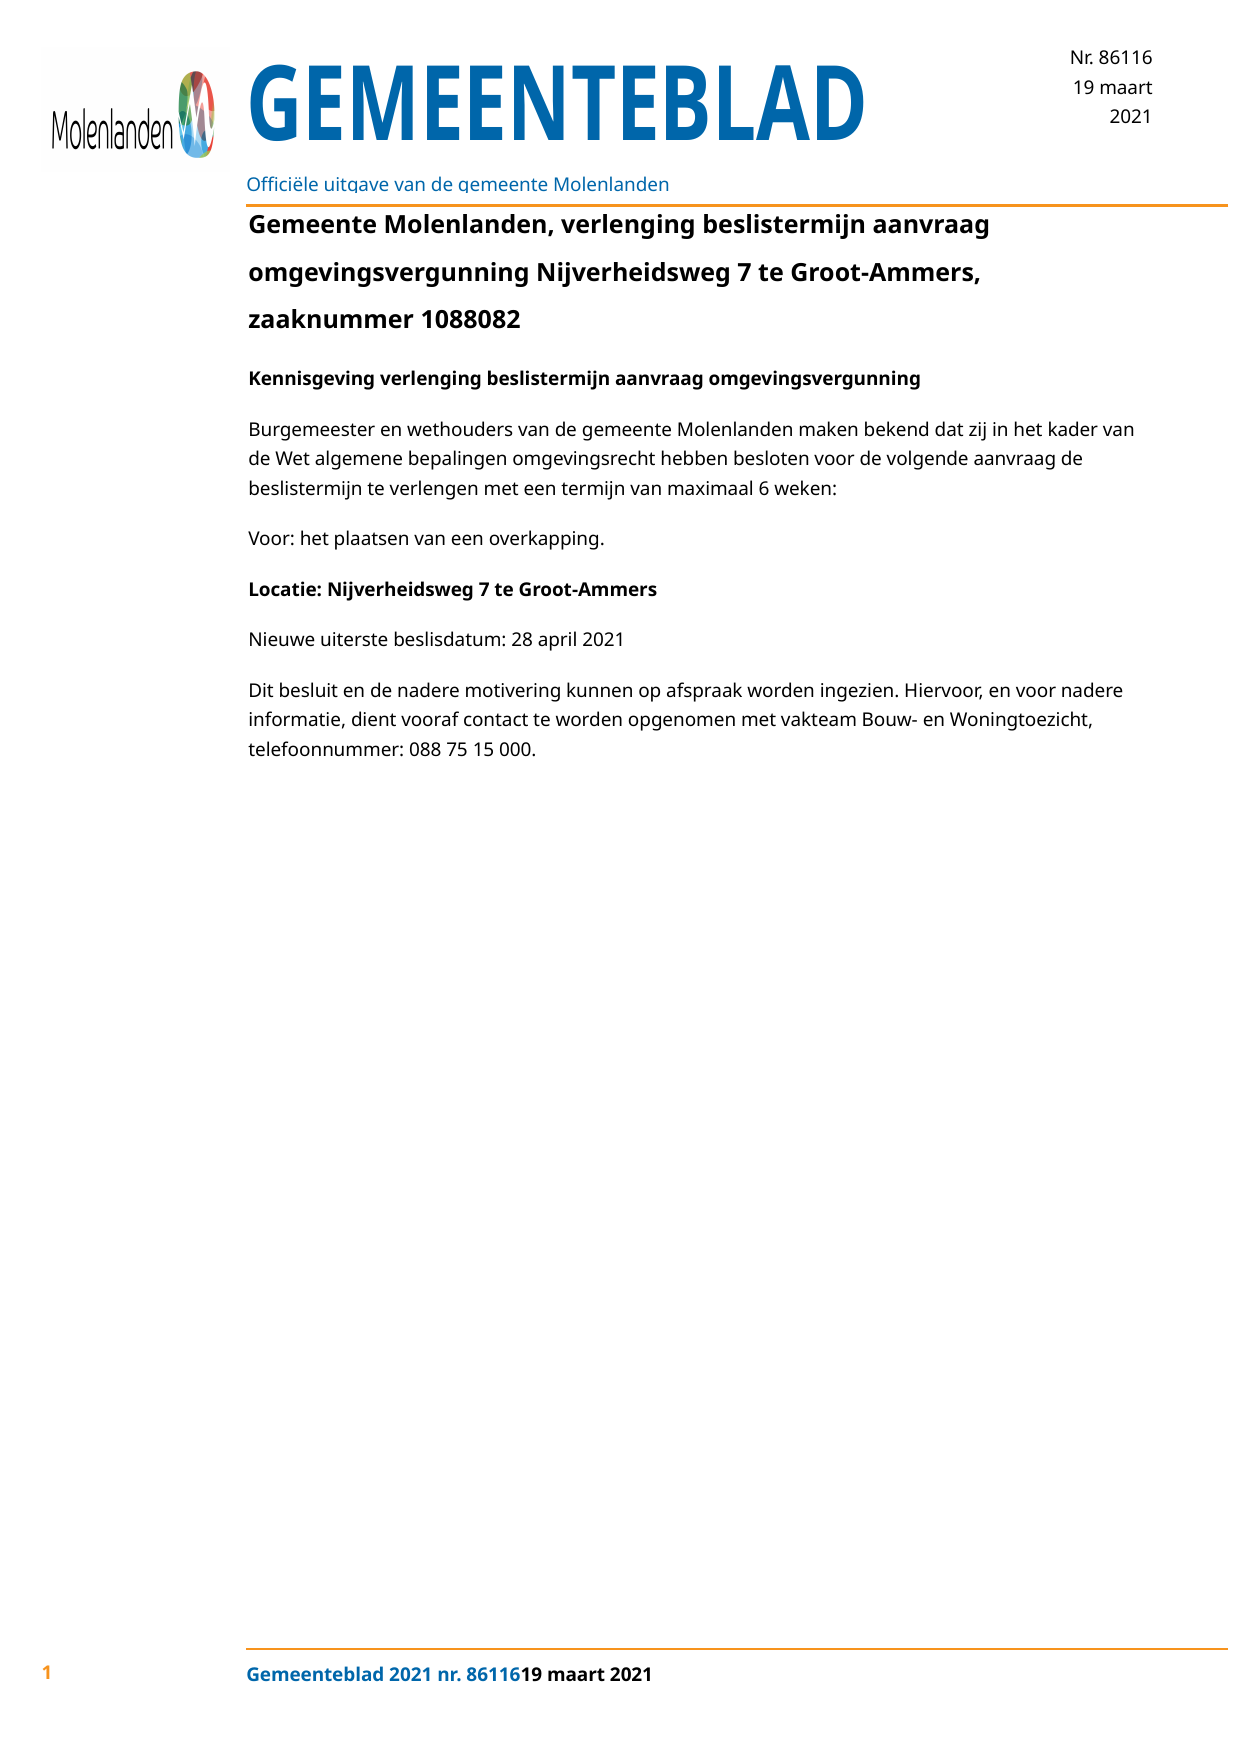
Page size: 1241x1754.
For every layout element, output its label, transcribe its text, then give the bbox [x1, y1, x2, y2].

picture [41, 47, 231, 172]
text Burgemeester en wethouders van de gemeente Molenlanden maken bekend dat zij in het kader van de Wet algemene bepalingen omgevingsrecht hebben besloten voor de volgende aanvraag de beslistermijn te verlengen met een termijn van maximaal 6 weken: [248, 416, 1152, 501]
text Locatie: Nijverheidsweg 7 te Groot-Ammers [248, 576, 1152, 602]
text Dit besluit en de nadere motivering kunnen op afspraak worden ingezien. Hiervoor, en voor nadere informatie, dient vooraf contact te worden opgenomen met vakteam Bouw- en Woningtoezicht, telefoonnummer: 088 75 15 000. [248, 677, 1152, 762]
text Voor: het plaatsen van een overkapping. [248, 526, 1152, 551]
text Nieuwe uiterste beslisdatum: 28 april 2021 [248, 626, 1152, 652]
text Kennisgeving verlenging beslistermijn aanvraag omgevingsvergunning [248, 366, 1152, 391]
text Gemeente Molenlanden, verlenging beslistermijn aanvraag omgevingsvergunning Nijverheidsweg 7 te Groot-Ammers, zaaknummer 1088082 [248, 207, 1152, 336]
